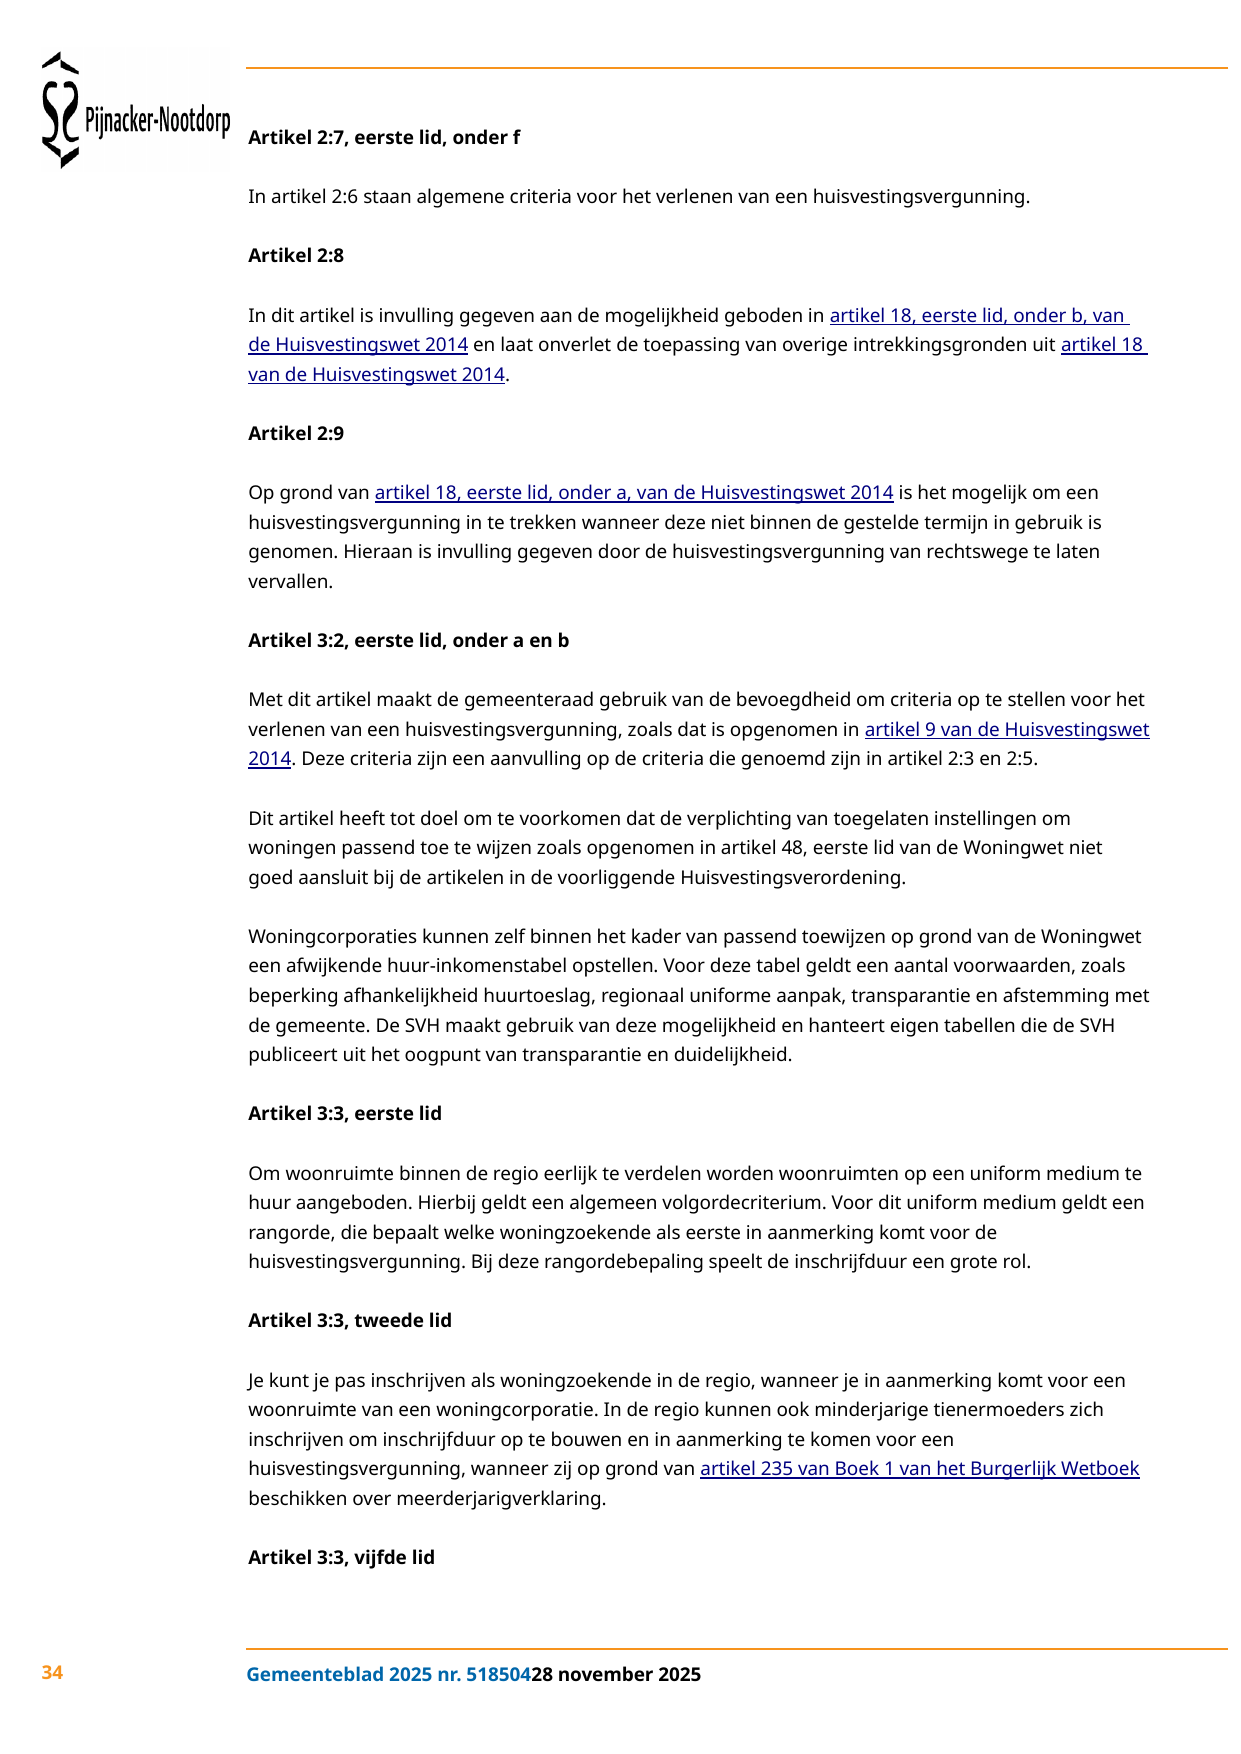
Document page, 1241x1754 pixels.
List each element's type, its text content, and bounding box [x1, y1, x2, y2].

text Artikel 2:8 [248, 243, 1152, 268]
text Woningcorporaties kunnen zelf binnen het kader van passend toewijzen op grond van de Woningwet een afwijkende huur-inkomenstabel opstellen. Voor deze tabel geldt een aantal voorwaarden, zoals beperking afhankelijkheid huurtoeslag, regionaal uniforme aanpak, transparantie en afstemming met de gemeente. De SVH maakt gebruik van deze mogelijkheid en hanteert eigen tabellen die de SVH publiceert uit het oogpunt van transparantie en duidelijkheid. [248, 923, 1152, 1067]
text Op grond van artikel 18, eerste lid, onder a, van de Huisvestingswet 2014 is het mogelijk om een huisvestingsvergunning in te trekken wanneer deze niet binnen de gestelde termijn in gebruik is genomen. Hieraan is invulling gegeven door de huisvestingsvergunning van rechtswege te laten vervallen. [248, 479, 1152, 594]
text Artikel 3:3, eerste lid [248, 1101, 1152, 1126]
text In dit artikel is invulling gegeven aan de mogelijkheid geboden in artikel 18, eerste lid, onder b, van de Huisvestingswet 2014 en laat onverlet de toepassing van overige intrekkingsgronden uit artikel 18 van de Huisvestingswet 2014. [248, 302, 1152, 387]
text In artikel 2:6 staan algemene criteria voor het verlenen van een huisvestingsvergunning. [248, 183, 1152, 209]
text Artikel 2:9 [248, 420, 1152, 446]
text Artikel 3:3, vijfde lid [248, 1544, 1152, 1570]
text Je kunt je pas inschrijven als woningzoekende in de regio, wanneer je in aanmerking komt voor een woonruimte van een woningcorporatie. In de regio kunnen ook minderjarige tienermoeders zich inschrijven om inschrijfduur op te bouwen en in aanmerking te komen voor een huisvestingsvergunning, wanneer zij op grond van artikel 235 van Boek 1 van het Burgerlijk Wetboek beschikken over meerderjarigverklaring. [248, 1367, 1152, 1511]
text Artikel 3:2, eerste lid, onder a en b [248, 627, 1152, 653]
text Artikel 3:3, tweede lid [248, 1308, 1152, 1333]
text Dit artikel heeft tot doel om te voorkomen dat de verplichting van toegelaten instellingen om woningen passend toe te wijzen zoals opgenomen in artikel 48, eerste lid van de Woningwet niet goed aansluit bij de artikelen in de voorliggende Huisvestingsverordening. [248, 805, 1152, 890]
text Om woonruimte binnen de regio eerlijk te verdelen worden woonruimten op een uniform medium te huur aangeboden. Hierbij geldt een algemeen volgordecriterium. Voor dit uniform medium geldt een rangorde, die bepaalt welke woningzoekende als eerste in aanmerking komt voor de huisvestingsvergunning. Bij deze rangordebepaling speelt de inschrijfduur een grote rol. [248, 1160, 1152, 1274]
picture [41, 47, 231, 172]
text Artikel 2:7, eerste lid, onder f [248, 124, 1152, 150]
text Met dit artikel maakt de gemeenteraad gebruik van de bevoegdheid om criteria op te stellen voor het verlenen van een huisvestingsvergunning, zoals dat is opgenomen in artikel 9 van de Huisvestingswet 2014. Deze criteria zijn een aanvulling op de criteria die genoemd zijn in artikel 2:3 en 2:5. [248, 686, 1152, 771]
